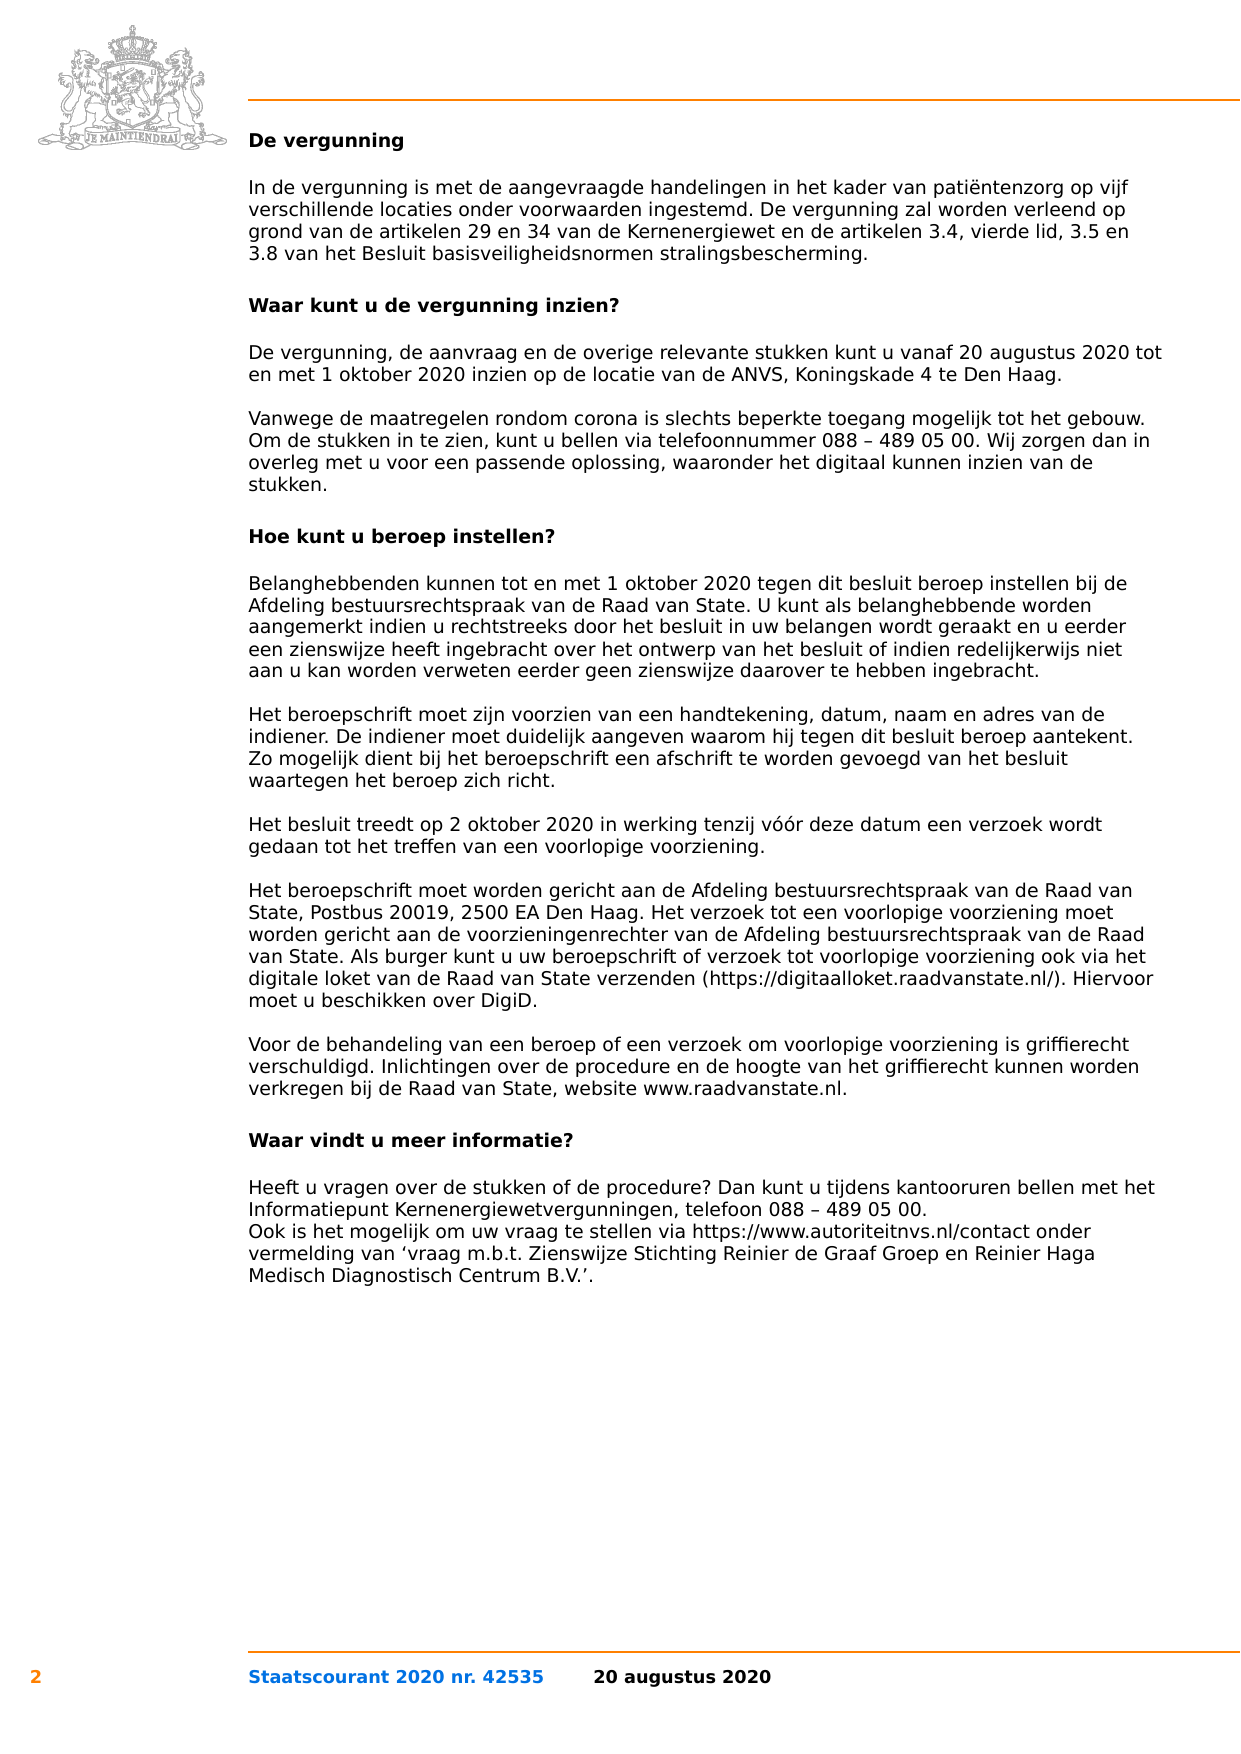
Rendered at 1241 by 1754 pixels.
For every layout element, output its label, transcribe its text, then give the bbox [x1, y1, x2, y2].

text De vergunning, de aanvraag en de overige relevante stukken kunt u vanaf 20 augustus 2020 tot en met 1 oktober 2020 inzien op de locatie van de ANVS, Koningskade 4 te Den Haag. [248, 342, 1163, 386]
text Het beroepschrift moet worden gericht aan de Afdeling bestuursrechtspraak van de Raad van State, Postbus 20019, 2500 EA Den Haag. Het verzoek tot een voorlopige voorziening moet worden gericht aan de voorzieningenrechter van de Afdeling bestuursrechtspraak van de Raad van State. Als burger kunt u uw beroepschrift of verzoek tot voor­lopige voor­ziening ook via het digitale loket van de Raad van State verzenden (https://digitaalloket.raadvanstate.nl/). Hiervoor moet u beschikken over DigiD. [248, 880, 1163, 1012]
text Heeft u vragen over de stukken of de procedure? Dan kunt u tijdens kantooruren bellen met het Informatiepunt Kernenergiewetvergunningen, telefoon 088 – 489 05 00. [248, 1177, 1163, 1221]
subtitle De vergunning [248, 130, 1163, 152]
picture [38, 25, 227, 150]
text Het besluit treedt op 2 oktober 2020 in werking tenzij vóór deze datum een verzoek wordt gedaan tot het treffen van een voorlopige voorziening. [248, 814, 1163, 858]
text Belanghebbenden kunnen tot en met 1 oktober 2020 tegen dit besluit beroep instellen bij de Afdeling bestuursrechtspraak van de Raad van State. U kunt als belanghebbende worden aangemerkt indien u rechtstreeks door het besluit in uw belangen wordt geraakt en u eerder een zienswijze heeft ingebracht over het ontwerp van het besluit of indien redelijkerwijs niet aan u kan worden verweten eerder geen zienswijze daarover te hebben ingebracht. [248, 572, 1163, 682]
text Het beroepschrift moet zijn voorzien van een handtekening, datum, naam en adres van de indiener. De indiener moet duidelijk aangeven waarom hij tegen dit besluit beroep aantekent. Zo mogelijk dient bij het beroepschrift een afschrift te worden gevoegd van het besluit waartegen het beroep zich richt. [248, 704, 1163, 792]
subtitle Waar kunt u de vergunning inzien? [248, 295, 1163, 317]
text Ook is het mogelijk om uw vraag te stellen via https://www.autoriteitnvs.nl/contact onder vermelding van ‘vraag m.b.t. Zienswijze Stichting Reinier de Graaf Groep en Reinier Haga Medisch Diagnostisch Centrum B.V.’. [248, 1221, 1163, 1286]
text Voor de behandeling van een beroep of een verzoek om voorlopige voorziening is griffierecht verschuldigd. Inlichtingen over de procedure en de hoogte van het griffierecht kunnen worden verkregen bij de Raad van State, website www.raadvanstate.nl. [248, 1034, 1163, 1099]
text Vanwege de maatregelen rondom corona is slechts beperkte toegang mogelijk tot het gebouw. Om de stukken in te zien, kunt u bellen via telefoonnummer 088 – 489 05 00. Wij zorgen dan in overleg met u voor een passende oplossing, waaronder het digitaal kunnen inzien van de stukken. [248, 408, 1163, 496]
subtitle Waar vindt u meer informatie? [248, 1129, 1163, 1152]
subtitle Hoe kunt u beroep instellen? [248, 526, 1163, 547]
text In de vergunning is met de aangevraagde handelingen in het kader van patiëntenzorg op vijf verschillende locaties onder voorwaarden ingestemd. De vergunning zal worden verleend op grond van de artikelen 29 en 34 van de Kernenergiewet en de artikelen 3.4, vierde lid, 3.5 en 3.8 van het Besluit basisveiligheidsnormen stralingsbescherming. [248, 177, 1163, 265]
